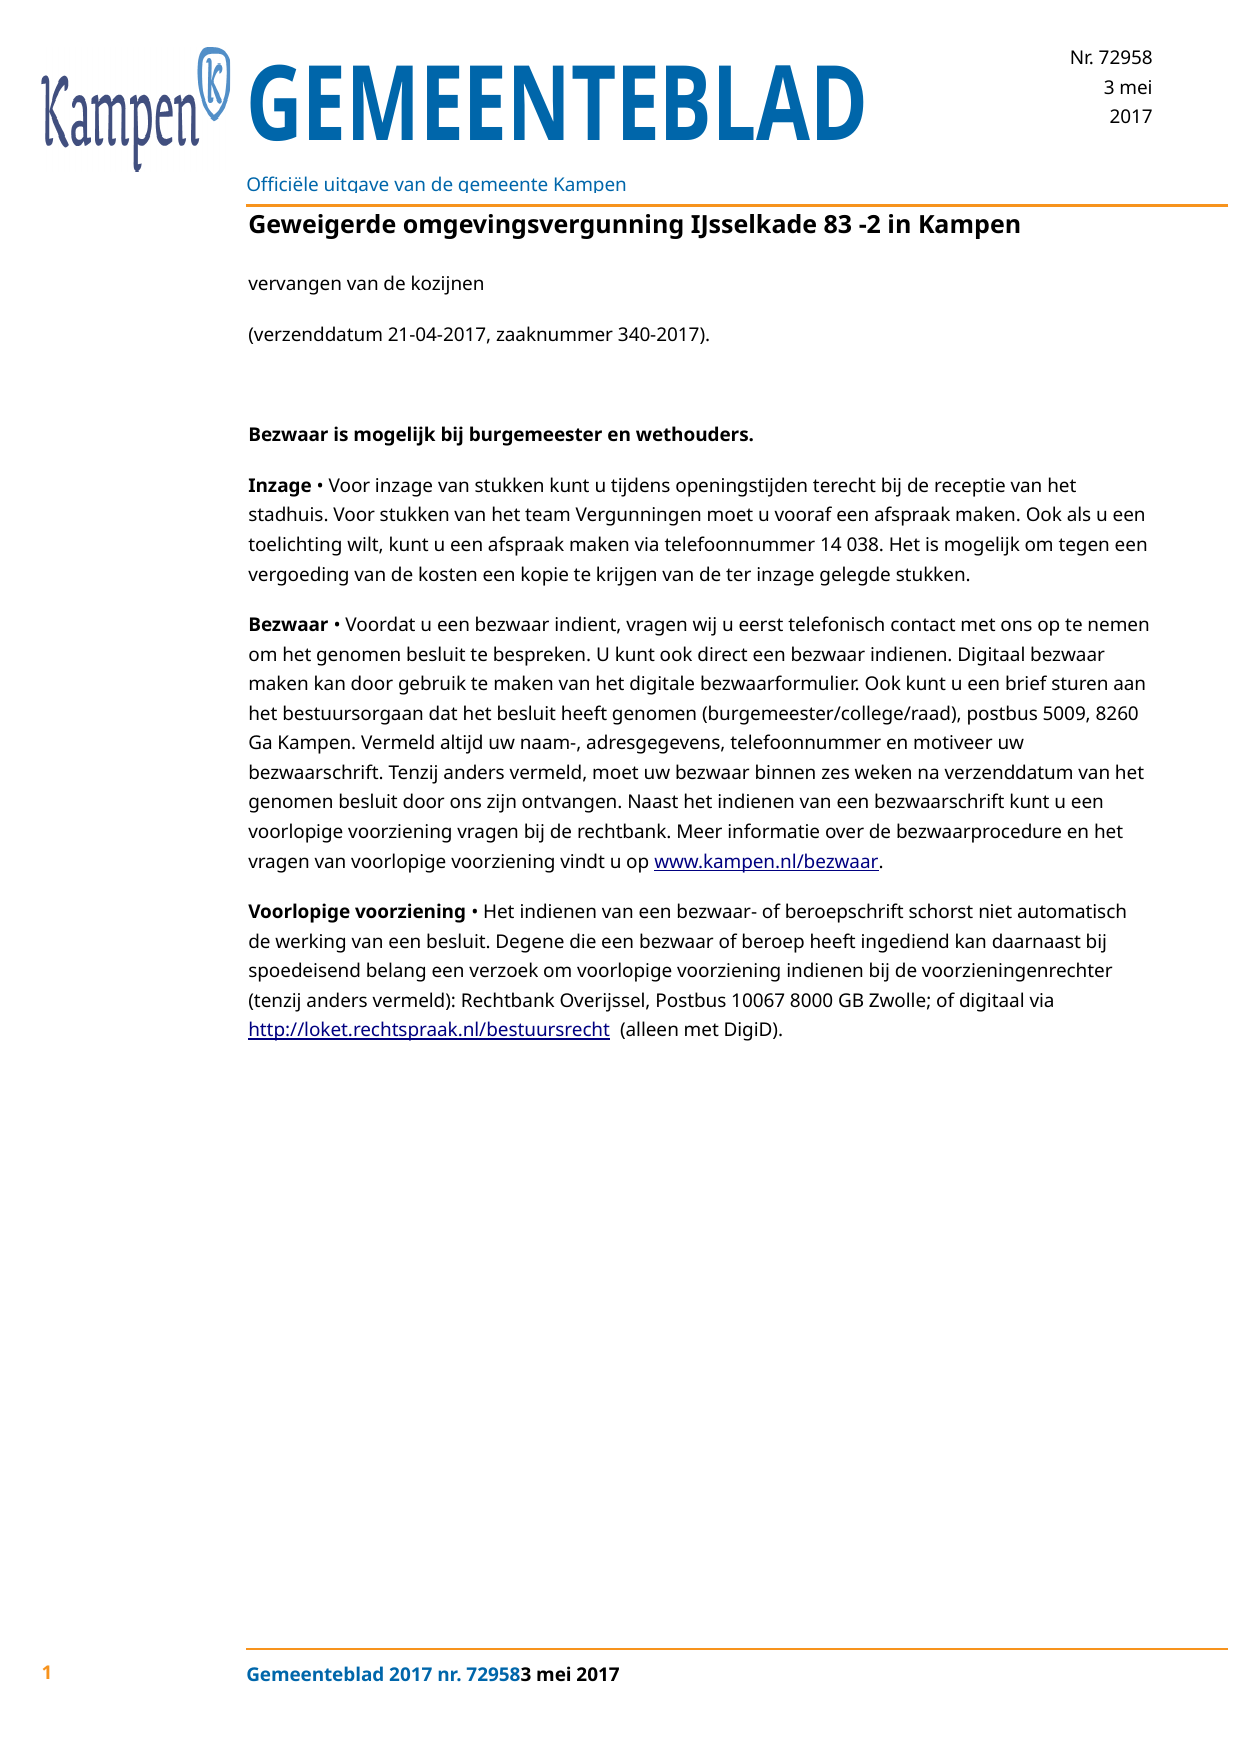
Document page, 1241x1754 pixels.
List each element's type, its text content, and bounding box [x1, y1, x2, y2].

text Voorlopige voorziening • Het indienen van een bezwaar- of beroepschrift schorst niet automatisch de werking van een besluit. Degene die een bezwaar of beroep heeft ingediend kan daarnaast bij spoedeisend belang een verzoek om voorlopige voorziening indienen bij de voorzieningenrechter (tenzij anders vermeld): Rechtbank Overijssel, Postbus 10067 8000 GB Zwolle; of digitaal via http://loket.rechtspraak.nl/bestuursrecht (alleen met DigiD). [248, 898, 1152, 1042]
text Bezwaar • Voordat u een bezwaar indient, vragen wij u eerst telefonisch contact met ons op te nemen om het genomen besluit te bespreken. U kunt ook direct een bezwaar indienen. Digitaal bezwaar maken kan door gebruik te maken van het digitale bezwaarformulier. Ook kunt u een brief sturen aan het bestuursorgaan dat het besluit heeft genomen (burgemeester/college/raad), postbus 5009, 8260 Ga Kampen. Vermeld altijd uw naam-, adresgegevens, telefoonnummer en motiveer uw bezwaarschrift. Tenzij anders vermeld, moet uw bezwaar binnen zes weken na verzenddatum van het genomen besluit door ons zijn ontvangen. Naast het indienen van een bezwaarschrift kunt u een voorlopige voorziening vragen bij de rechtbank. Meer informatie over de bezwaarprocedure en het vragen van voorlopige voorziening vindt u op www.kampen.nl/bezwaar. [248, 611, 1152, 873]
text vervangen van de kozijnen [248, 270, 1152, 296]
picture [41, 47, 231, 172]
text Inzage • Voor inzage van stukken kunt u tijdens openingstijden terecht bij de receptie van het stadhuis. Voor stukken van het team Vergunningen moet u vooraf een afspraak maken. Ook als u een toelichting wilt, kunt u een afspraak maken via telefoonnummer 14 038. Het is mogelijk om tegen een vergoeding van de kosten een kopie te krijgen van de ter inzage gelegde stukken. [248, 472, 1152, 586]
text Geweigerde omgevingsvergunning IJsselkade 83 -2 in Kampen [248, 207, 1152, 241]
text (verzenddatum 21-04-2017, zaaknummer 340-2017). [248, 321, 1152, 346]
text Bezwaar is mogelijk bij burgemeester en wethouders. [248, 422, 1152, 447]
